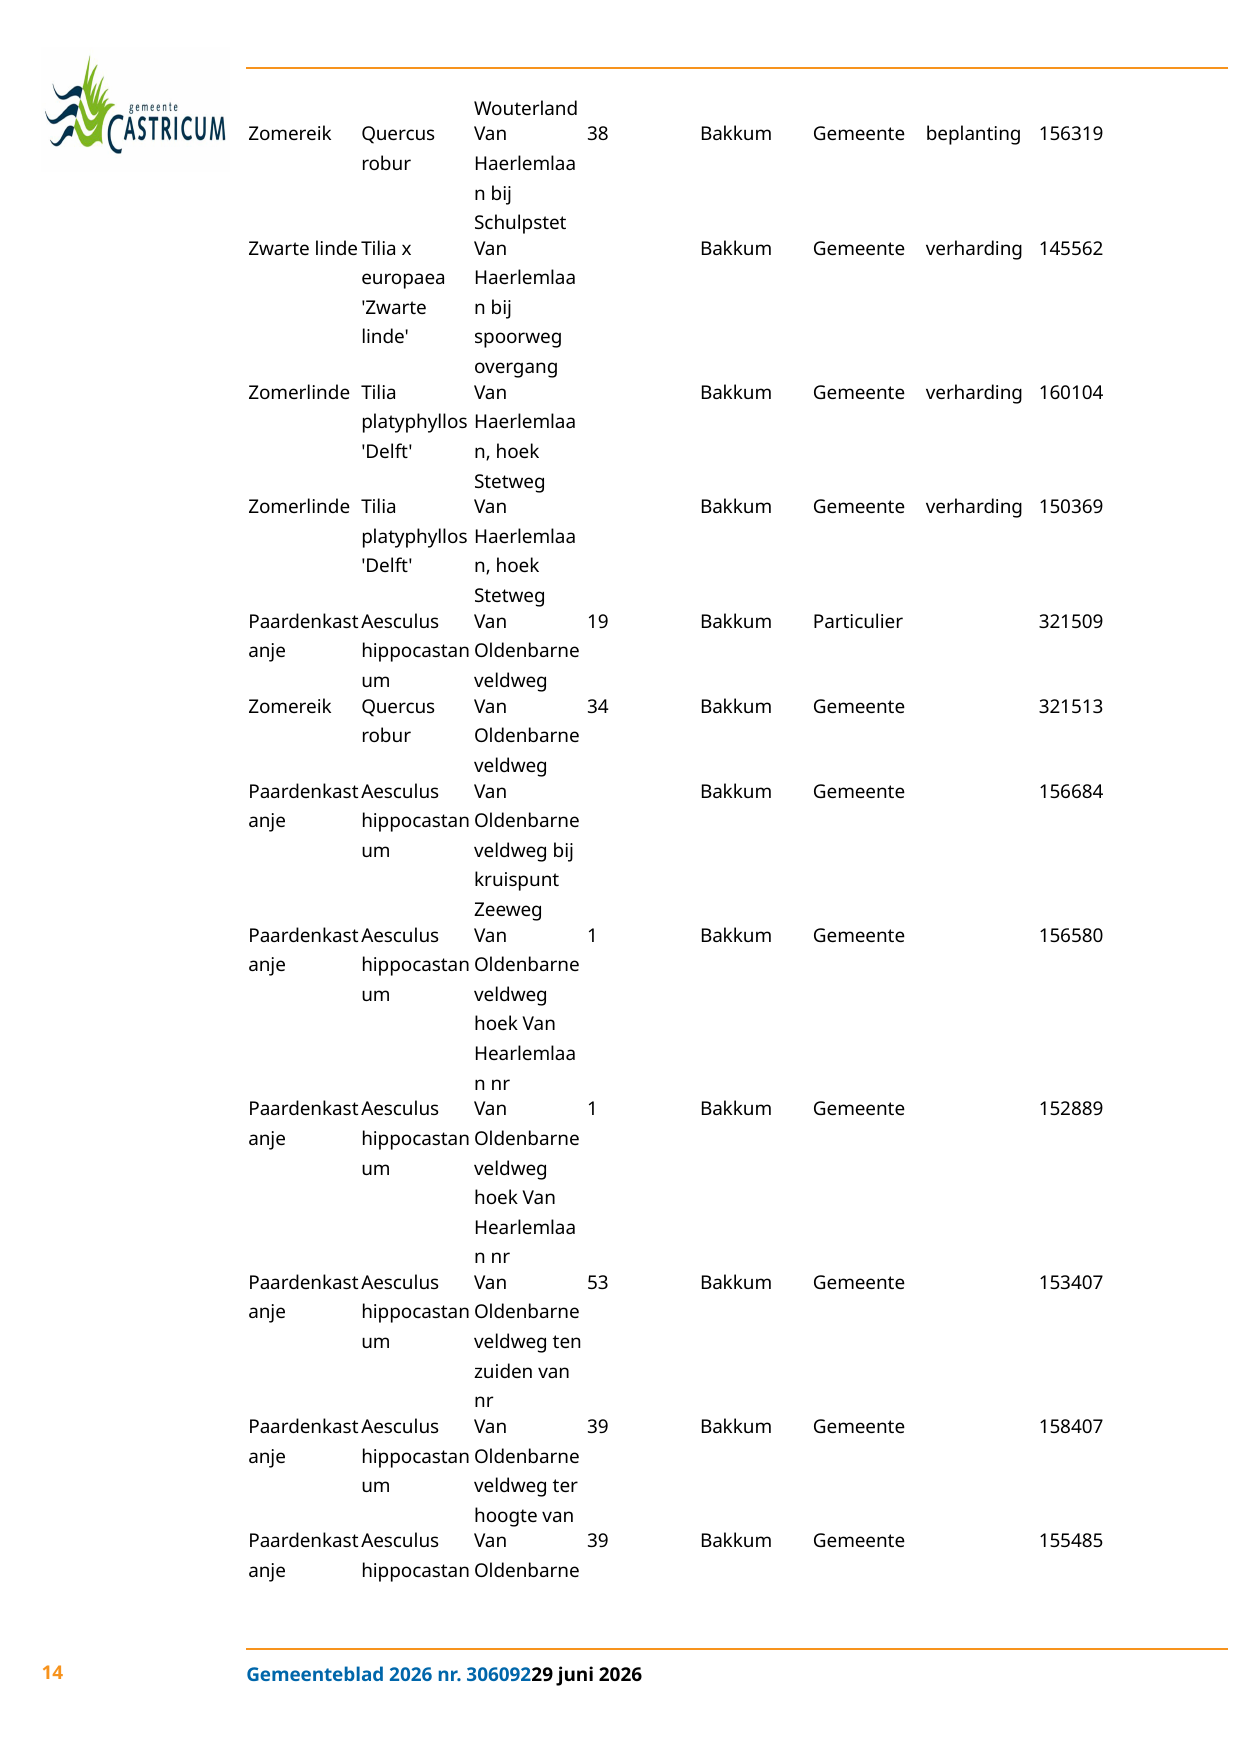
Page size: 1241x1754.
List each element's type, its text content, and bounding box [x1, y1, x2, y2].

table_cell Van Haerlemlaan, hoek Stetweg [474, 379, 587, 493]
table_cell Bakkum [700, 608, 813, 693]
table_cell [587, 95, 700, 121]
table_cell [1039, 95, 1152, 121]
table_cell 152889 [1039, 1096, 1152, 1269]
table_cell Van Oldenbarneveldweg ten zuiden van nr [474, 1269, 587, 1413]
table_cell Van Haerlemlaan, hoek Stetweg [474, 494, 587, 608]
table_cell 19 [587, 608, 700, 693]
table_cell Van Oldenbarneveldweg hoek Van Hearlemlaan nr [474, 922, 587, 1096]
table_cell 1 [587, 922, 700, 1096]
table_cell 39 [587, 1528, 700, 1583]
table_cell 150369 [1039, 494, 1152, 608]
table_cell 1 [587, 1096, 700, 1269]
table_cell Aesculus hippocastanum [361, 778, 474, 922]
table_cell Gemeente [813, 379, 926, 493]
table_cell Quercus robur [361, 121, 474, 235]
table_cell Paardenkastanje [248, 778, 361, 922]
table_cell [587, 379, 700, 493]
table_cell [926, 95, 1038, 121]
table_cell Tilia x europaea 'Zwarte linde' [361, 235, 474, 379]
table_cell 155485 [1039, 1528, 1152, 1583]
table_cell 160104 [1039, 379, 1152, 493]
table_cell Bakkum [700, 121, 813, 235]
table_cell 39 [587, 1413, 700, 1528]
table_cell Gemeente [813, 494, 926, 608]
table_cell 156580 [1039, 922, 1152, 1096]
table_cell Van Oldenbarneveldweg hoek Van Hearlemlaan nr [474, 1096, 587, 1269]
table_cell Gemeente [813, 121, 926, 235]
table_cell Paardenkastanje [248, 1269, 361, 1413]
table_cell Paardenkastanje [248, 608, 361, 693]
table_cell Zomereik [248, 121, 361, 235]
table_cell 158407 [1039, 1413, 1152, 1528]
table_cell Particulier [813, 608, 926, 693]
table_cell Paardenkastanje [248, 1413, 361, 1528]
table_cell 53 [587, 1269, 700, 1413]
table_cell Aesculus hippocastanum [361, 1413, 474, 1528]
table_cell 38 [587, 121, 700, 235]
table_cell [587, 494, 700, 608]
table_cell Tilia platyphyllos 'Delft' [361, 494, 474, 608]
table_cell Gemeente [813, 693, 926, 778]
table_cell Tilia platyphyllos 'Delft' [361, 379, 474, 493]
table_cell Van Oldenbarneveldweg [474, 693, 587, 778]
table_cell Gemeente [813, 1413, 926, 1528]
table_cell Van Oldenbarne [474, 1528, 587, 1583]
table_cell Bakkum [700, 1269, 813, 1413]
table_cell [926, 1096, 1038, 1269]
table_cell Aesculus hippocastanum [361, 608, 474, 693]
table_cell Van Oldenbarneveldweg bij kruispunt Zeeweg [474, 778, 587, 922]
table_cell [926, 608, 1038, 693]
table_cell 321509 [1039, 608, 1152, 693]
table_cell Quercus robur [361, 693, 474, 778]
table_cell [926, 778, 1038, 922]
table_cell verharding [926, 494, 1038, 608]
table_cell Bakkum [700, 1413, 813, 1528]
table_cell Bakkum [700, 379, 813, 493]
table_cell Van Haerlemlaan bij Schulpstet [474, 121, 587, 235]
table_cell 145562 [1039, 235, 1152, 379]
table_cell Bakkum [700, 778, 813, 922]
table_cell Aesculus hippocastanum [361, 922, 474, 1096]
table_cell Zomerlinde [248, 494, 361, 608]
table_cell beplanting [926, 121, 1038, 235]
table_cell Van Oldenbarneveldweg [474, 608, 587, 693]
table_cell Van Haerlemlaan bij spoorweg overgang [474, 235, 587, 379]
table_cell Zomereik [248, 693, 361, 778]
table_cell [587, 778, 700, 922]
table_cell Wouterland [474, 95, 587, 121]
table_cell Aesculus hippocastanum [361, 1096, 474, 1269]
table_cell [926, 922, 1038, 1096]
table_cell [926, 1528, 1038, 1583]
table_cell [813, 95, 926, 121]
table_cell Bakkum [700, 235, 813, 379]
table_cell Aesculus hippocastanum [361, 1269, 474, 1413]
table_cell [587, 235, 700, 379]
table_cell Gemeente [813, 1269, 926, 1413]
table_cell Zomerlinde [248, 379, 361, 493]
table_cell [248, 95, 361, 121]
table_cell Gemeente [813, 922, 926, 1096]
table_cell Aesculus hippocastan [361, 1528, 474, 1583]
table_cell [700, 95, 813, 121]
table_cell 153407 [1039, 1269, 1152, 1413]
table_cell Paardenkastanje [248, 1096, 361, 1269]
table_cell Gemeente [813, 778, 926, 922]
table_cell Bakkum [700, 494, 813, 608]
table_cell Gemeente [813, 1528, 926, 1583]
table_cell [361, 95, 474, 121]
table_cell Zwarte linde [248, 235, 361, 379]
table_cell Paardenkastanje [248, 922, 361, 1096]
table_cell verharding [926, 379, 1038, 493]
table_cell Gemeente [813, 235, 926, 379]
table_cell verharding [926, 235, 1038, 379]
table_cell [926, 693, 1038, 778]
table_cell Bakkum [700, 1096, 813, 1269]
table_cell Gemeente [813, 1096, 926, 1269]
table_cell 34 [587, 693, 700, 778]
table_cell 156684 [1039, 778, 1152, 922]
picture [41, 47, 231, 172]
table_cell Bakkum [700, 922, 813, 1096]
table_cell Paardenkastanje [248, 1528, 361, 1583]
table_cell Van Oldenbarneveldweg ter hoogte van [474, 1413, 587, 1528]
table_cell [926, 1269, 1038, 1413]
table_cell [926, 1413, 1038, 1528]
table_cell 156319 [1039, 121, 1152, 235]
table_cell Bakkum [700, 1528, 813, 1583]
table_cell Bakkum [700, 693, 813, 778]
table_cell 321513 [1039, 693, 1152, 778]
